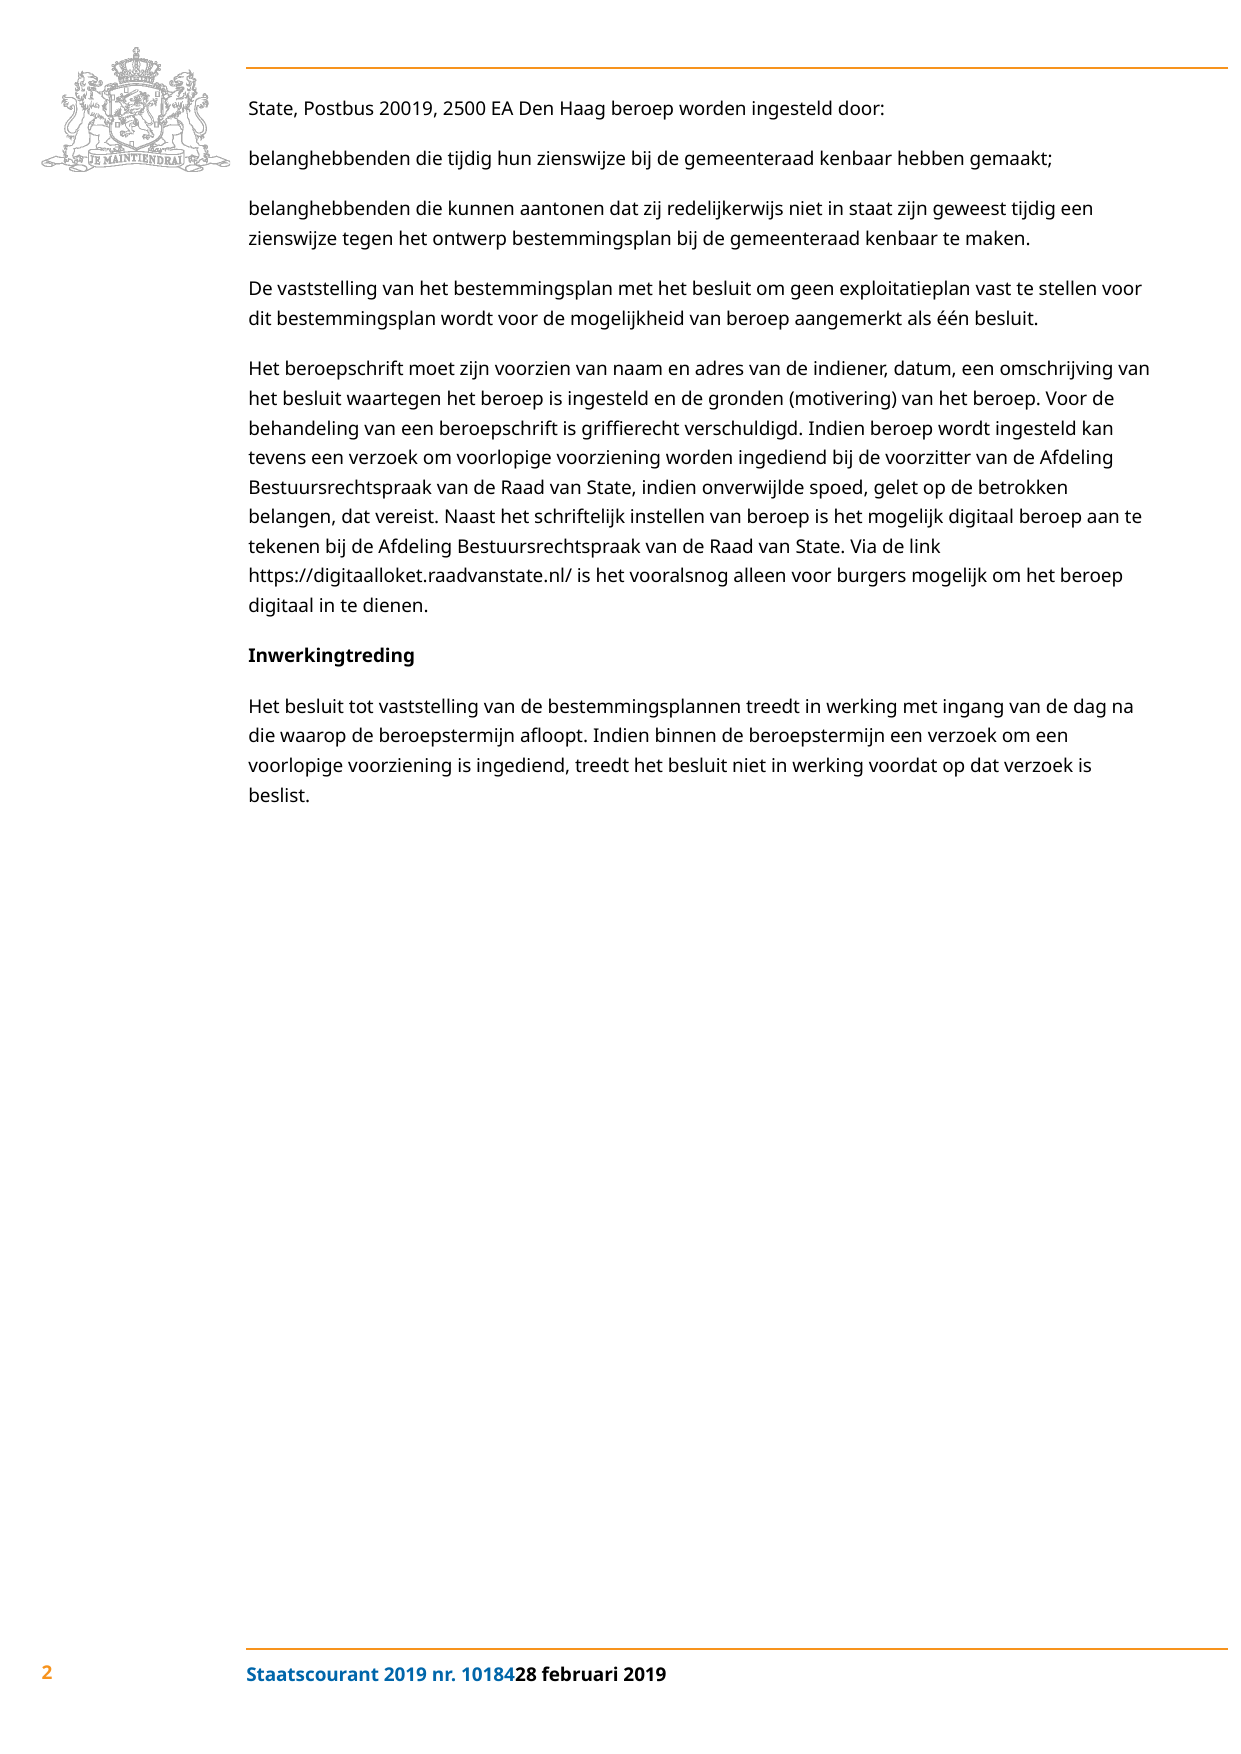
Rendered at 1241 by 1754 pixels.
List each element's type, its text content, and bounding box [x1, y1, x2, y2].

text De vaststelling van het bestemmingsplan met het besluit om geen exploitatieplan vast te stellen voor dit bestemmingsplan wordt voor de mogelijkheid van beroep aangemerkt als één besluit. [248, 276, 1152, 331]
text Het beroepschrift moet zijn voorzien van naam en adres van de indiener, datum, een omschrijving van het besluit waartegen het beroep is ingesteld en de gronden (motivering) van het beroep. Voor de behandeling van een beroepschrift is griffierecht verschuldigd. Indien beroep wordt ingesteld kan tevens een verzoek om voorlopige voorziening worden ingediend bij de voorzitter van de Afdeling Bestuursrechtspraak van de Raad van State, indien onverwijlde spoed, gelet op de betrokken belangen, dat vereist. Naast het schriftelijk instellen van beroep is het mogelijk digitaal beroep aan te tekenen bij de Afdeling Bestuursrechtspraak van de Raad van State. Via de link https://digitaalloket.raadvanstate.nl/ is het vooralsnog alleen voor burgers mogelijk om het beroep digitaal in te dienen. [248, 356, 1152, 618]
text State, Postbus 20019, 2500 EA Den Haag beroep worden ingesteld door: [248, 95, 1152, 121]
text belanghebbenden die tijdig hun zienswijze bij de gemeenteraad kenbaar hebben gemaakt; [248, 145, 1152, 171]
text belanghebbenden die kunnen aantonen dat zij redelijkerwijs niet in staat zijn geweest tijdig een zienswijze tegen het ontwerp bestemmingsplan bij de gemeenteraad kenbaar te maken. [248, 196, 1152, 251]
text Het besluit tot vaststelling van de bestemmingsplannen treedt in werking met ingang van de dag na die waarop de beroepstermijn afloopt. Indien binnen de beroepstermijn een verzoek om een voorlopige voorziening is ingediend, treedt het besluit niet in werking voordat op dat verzoek is beslist. [248, 693, 1152, 808]
picture [41, 47, 231, 172]
text Inwerkingtreding [248, 643, 1152, 668]
